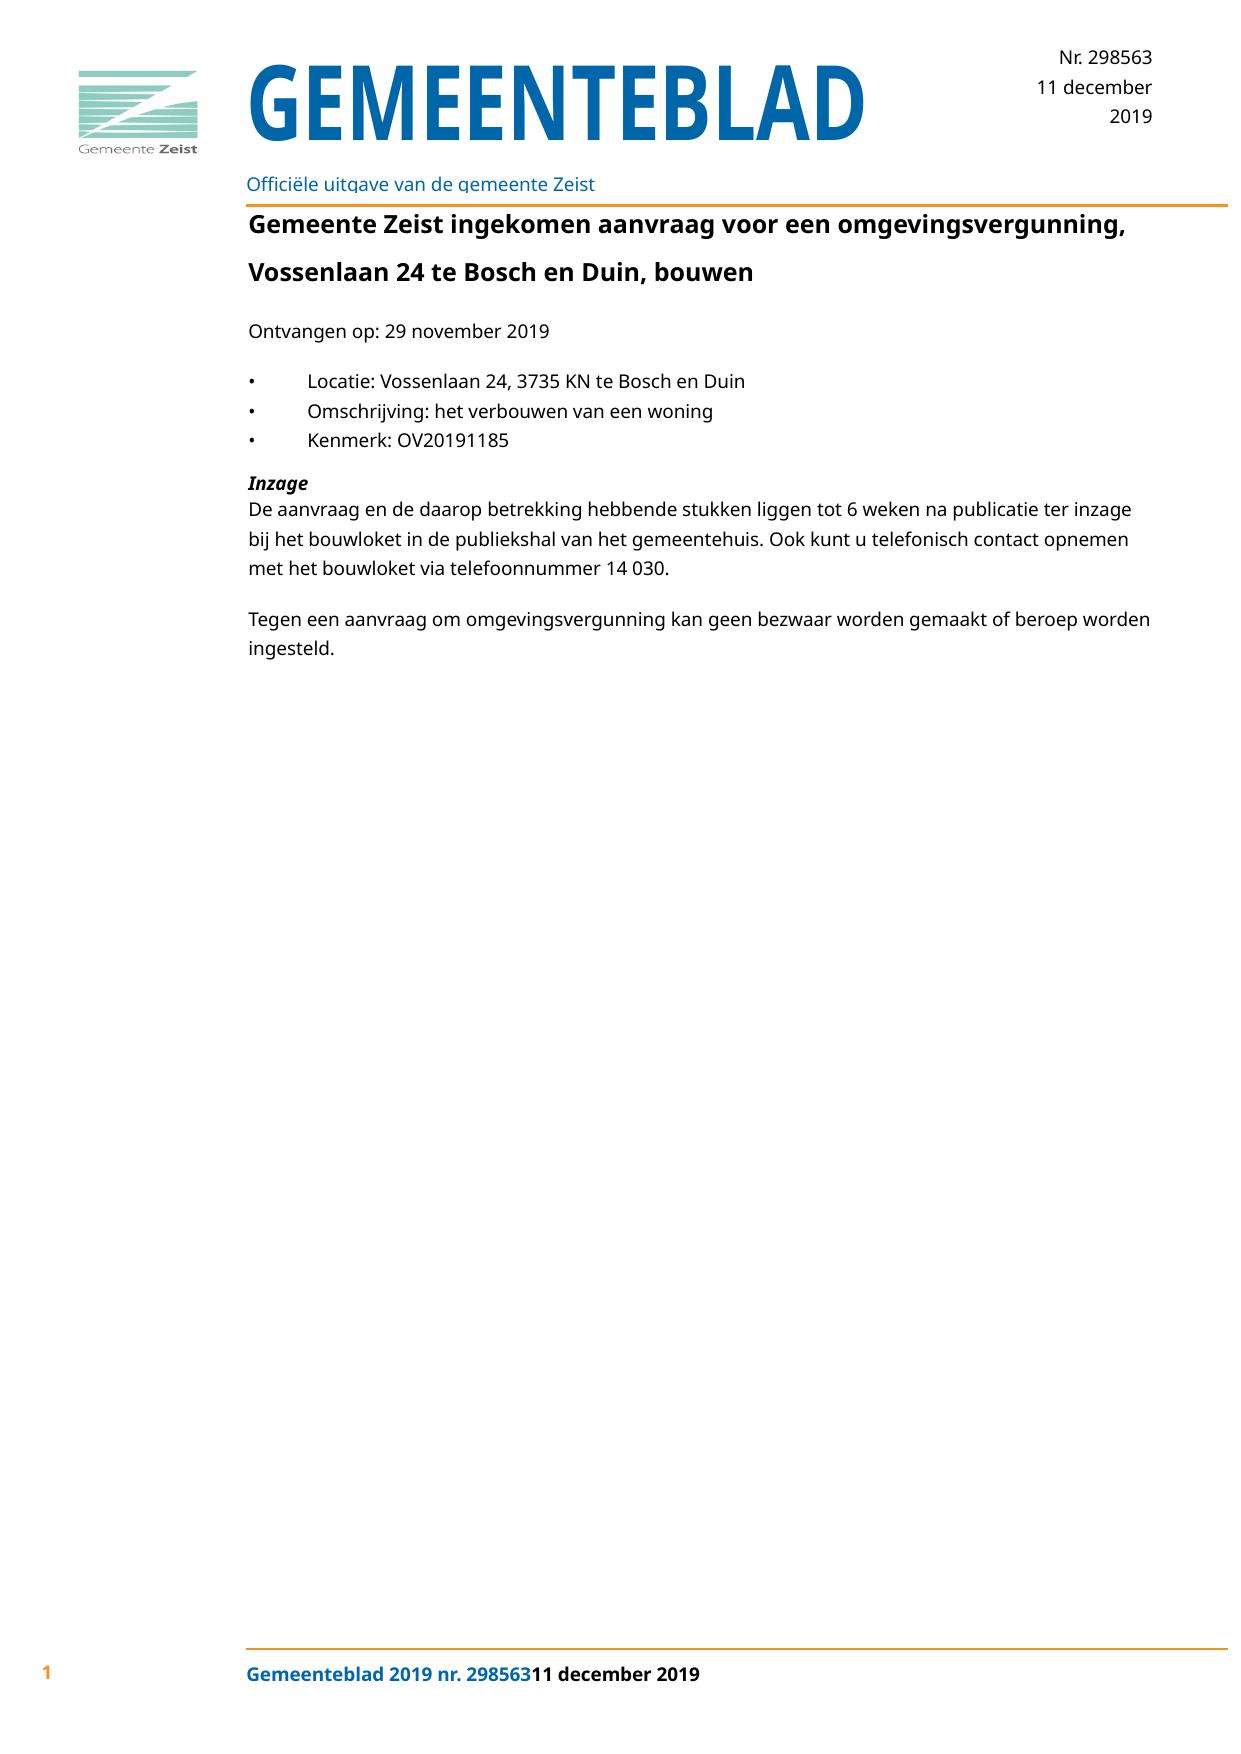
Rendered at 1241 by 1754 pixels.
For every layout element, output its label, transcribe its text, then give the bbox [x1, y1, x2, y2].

list Locatie: Vossenlaan 24, 3735 KN te Bosch en Duin [248, 368, 1152, 394]
picture [41, 47, 231, 172]
list Kenmerk: OV20191185 [248, 427, 1152, 453]
text Inzage [248, 471, 1152, 496]
text Tegen een aanvraag om omgevingsvergunning kan geen bezwaar worden gemaakt of beroep worden ingesteld. [248, 606, 1152, 661]
text De aanvraag en de daarop betrekking hebbende stukken liggen tot 6 weken na publicatie ter inzage bij het bouwloket in de publiekshal van het gemeentehuis. Ook kunt u telefonisch contact opnemen met het bouwloket via telefoonnummer 14 030. [248, 496, 1152, 581]
text Gemeente Zeist ingekomen aanvraag voor een omgevingsvergunning, Vossenlaan 24 te Bosch en Duin, bouwen [248, 207, 1152, 288]
list Omschrijving: het verbouwen van een woning [248, 398, 1152, 424]
text Ontvangen op: 29 november 2019 [248, 318, 1152, 344]
